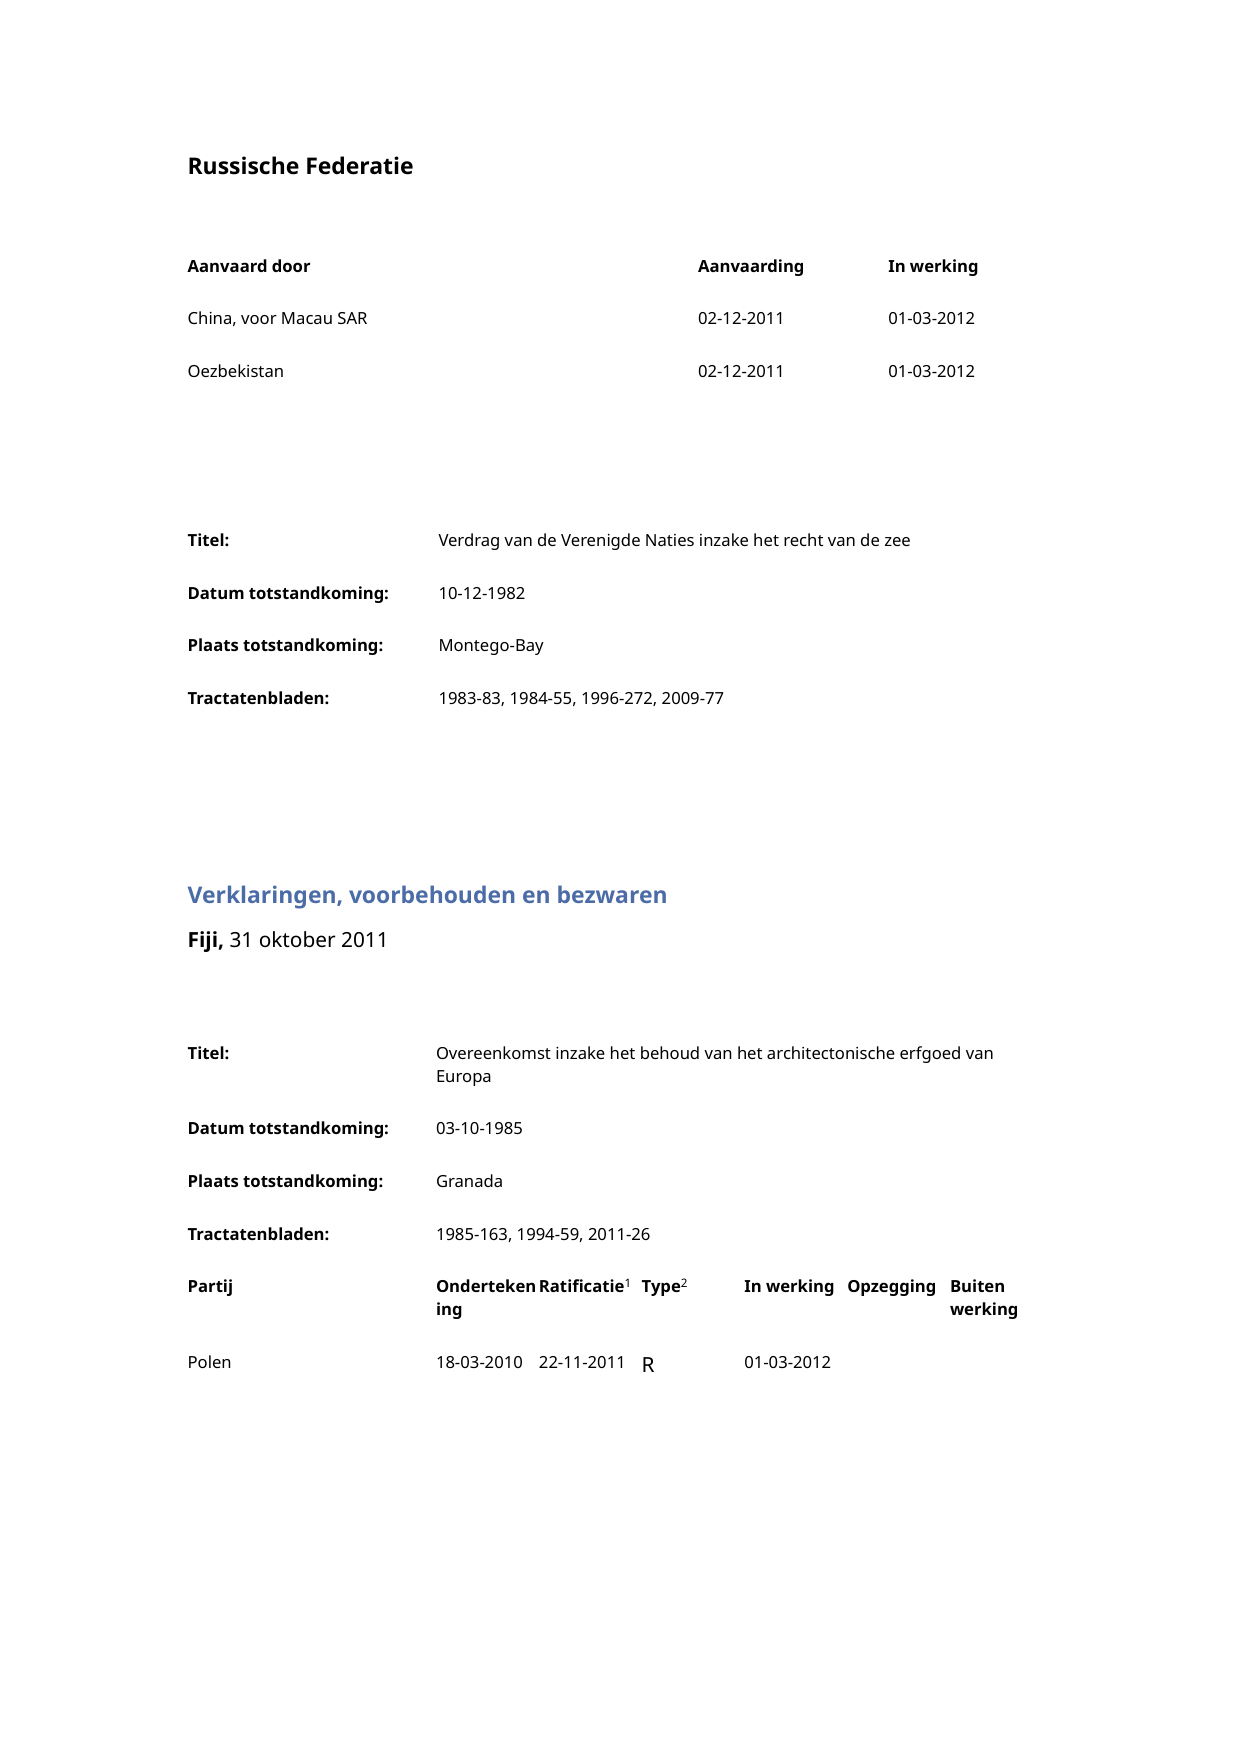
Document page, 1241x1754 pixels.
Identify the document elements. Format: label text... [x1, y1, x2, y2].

table_cell 01-03-2012 [888, 307, 1053, 359]
table_cell Montego-Bay [438, 634, 1053, 687]
table_header Titel: [188, 529, 438, 581]
table_cell Tractatenbladen: [188, 1222, 436, 1275]
table_cell 10-12-1982 [438, 581, 1053, 634]
table_header Verdrag van de Verenigde Naties inzake het recht van de zee [438, 529, 1053, 581]
subtitle Russische Federatie [187, 150, 1053, 181]
table_cell Buiten werking [950, 1275, 1053, 1350]
table_header In werking [888, 254, 1053, 307]
table_cell 03-10-1985 [436, 1117, 1053, 1169]
table_cell Granada [436, 1170, 1053, 1222]
table_header Aanvaarding [698, 254, 888, 307]
table_cell 02-12-2011 [698, 360, 888, 412]
table_cell 22-11-2011 [539, 1350, 641, 1409]
table_cell Oezbekistan [188, 360, 698, 412]
table_cell Ratificatie1 [539, 1275, 641, 1350]
subtitle Verklaringen, voorbehouden en bezwaren [187, 879, 1053, 910]
table_cell [188, 740, 1053, 798]
table_cell Opzegging [847, 1275, 950, 1350]
text Fiji, 31 oktober 2011 [187, 925, 1053, 953]
table_cell Plaats totstandkoming: [188, 634, 438, 687]
table_header Aanvaard door [188, 254, 698, 307]
table_cell Tractatenbladen: [188, 687, 438, 739]
table_cell Datum totstandkoming: [188, 581, 438, 634]
table_cell 18-03-2010 [436, 1350, 539, 1409]
table_cell 02-12-2011 [698, 307, 888, 359]
table_cell Type2 [641, 1275, 744, 1350]
table_cell [950, 1350, 1053, 1409]
table_cell Polen [188, 1350, 436, 1409]
table_cell 01-03-2012 [744, 1350, 847, 1409]
table_cell 01-03-2012 [888, 360, 1053, 412]
table_cell In werking [744, 1275, 847, 1350]
table_cell Ondertekening [436, 1275, 539, 1350]
table_cell 1985-163, 1994-59, 2011-26 [436, 1222, 1053, 1275]
table_cell Partij [188, 1275, 436, 1350]
table_header Overeenkomst inzake het behoud van het architectonische erfgoed van Europa [436, 1041, 1053, 1117]
table_cell R [641, 1350, 744, 1409]
table_cell Plaats totstandkoming: [188, 1170, 436, 1222]
table_cell [847, 1350, 950, 1409]
table_cell China, voor Macau SAR [188, 307, 698, 359]
table_cell 1983-83, 1984-55, 1996-272, 2009-77 [438, 687, 1053, 739]
table_header Titel: [188, 1041, 436, 1117]
table_cell Datum totstandkoming: [188, 1117, 436, 1169]
